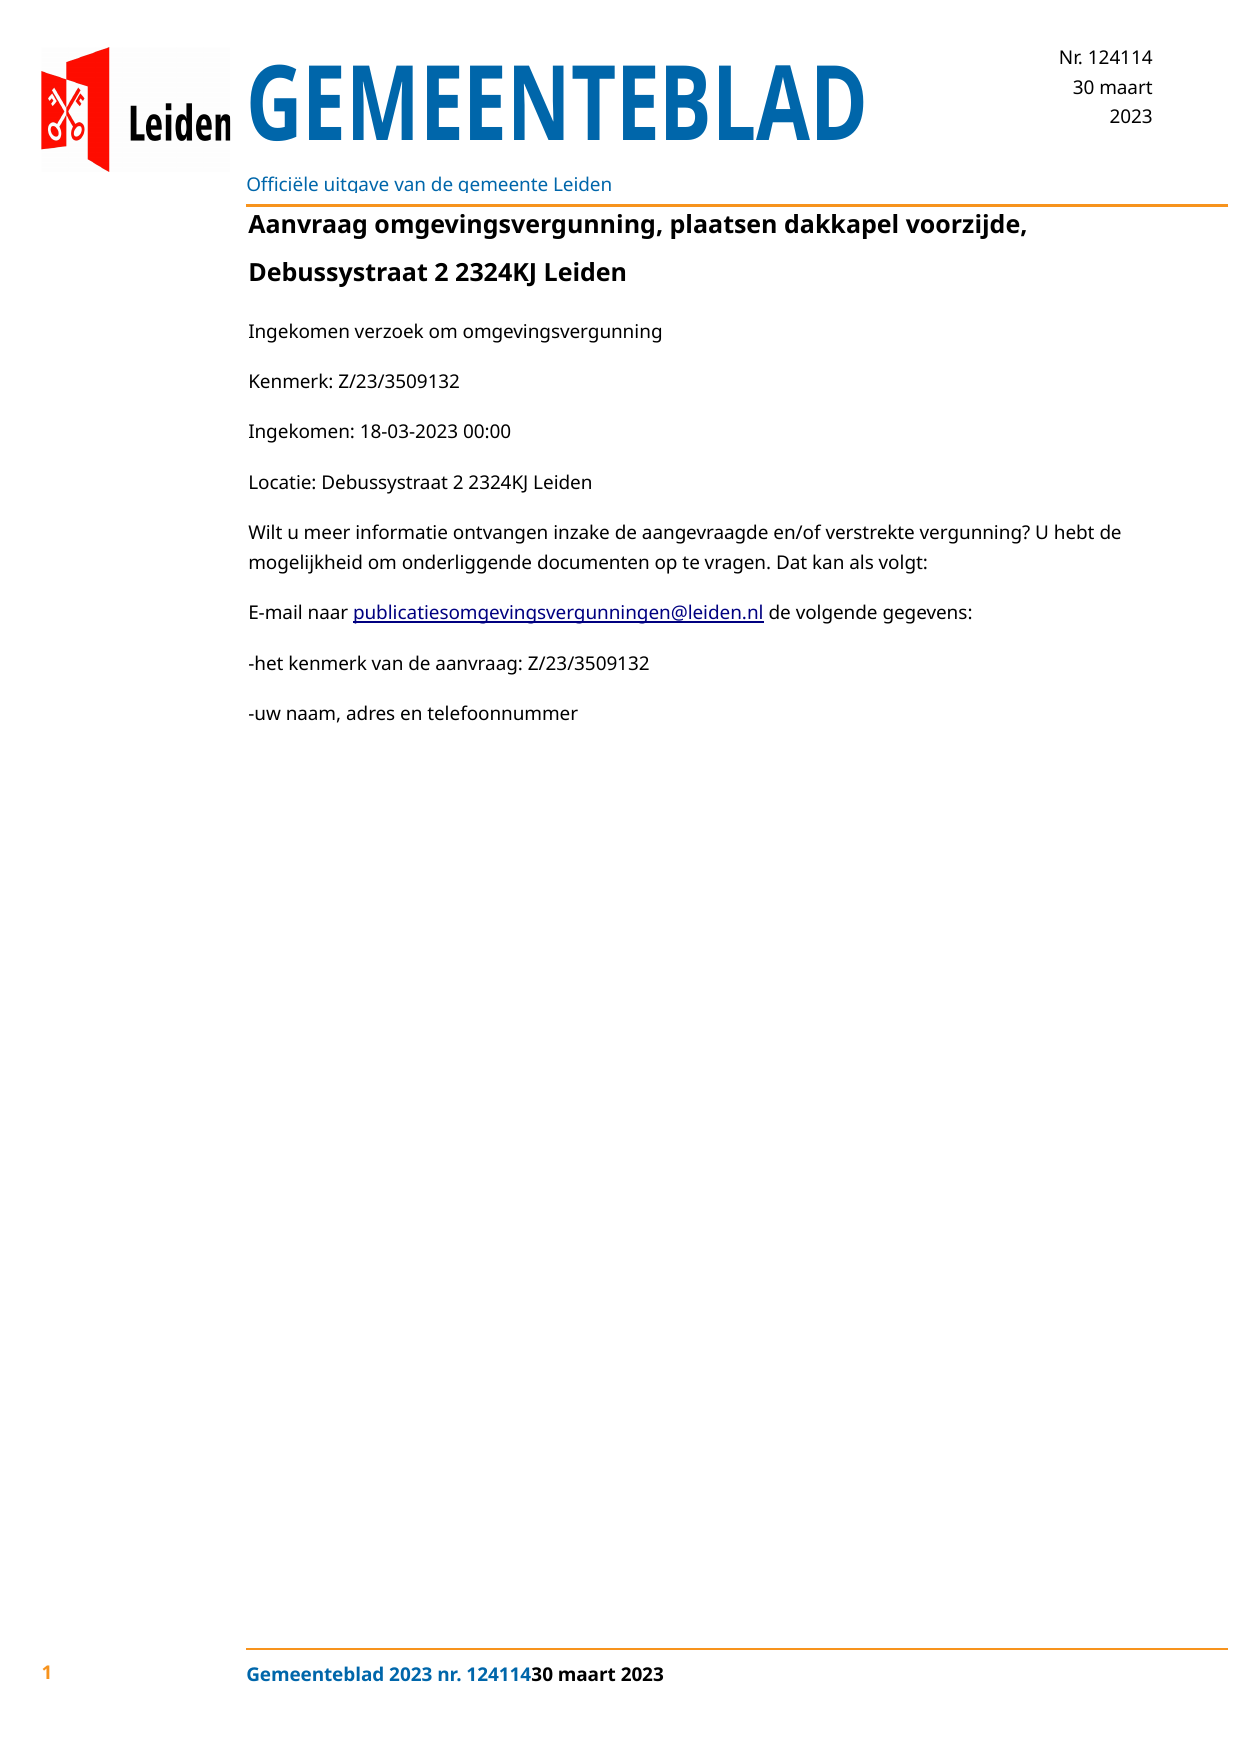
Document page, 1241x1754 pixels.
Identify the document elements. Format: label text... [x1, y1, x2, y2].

text Ingekomen: 18-03-2023 00:00 [248, 419, 1152, 444]
text Aanvraag omgevingsvergunning, plaatsen dakkapel voorzijde, Debussystraat 2 2324KJ Leiden [248, 207, 1152, 288]
text Ingekomen verzoek om omgevingsvergunning [248, 318, 1152, 344]
text -het kenmerk van de aanvraag: Z/23/3509132 [248, 650, 1152, 676]
picture [41, 47, 231, 172]
text -uw naam, adres en telefoonnummer [248, 700, 1152, 726]
text Wilt u meer informatie ontvangen inzake de aangevraagde en/of verstrekte vergunning? U hebt de mogelijkheid om onderliggende documenten op te vragen. Dat kan als volgt: [248, 519, 1152, 575]
text E-mail naar publicatiesomgevingsvergunningen@leiden.nl de volgende gegevens: [248, 599, 1152, 625]
text Kenmerk: Z/23/3509132 [248, 368, 1152, 394]
text Locatie: Debussystraat 2 2324KJ Leiden [248, 469, 1152, 495]
